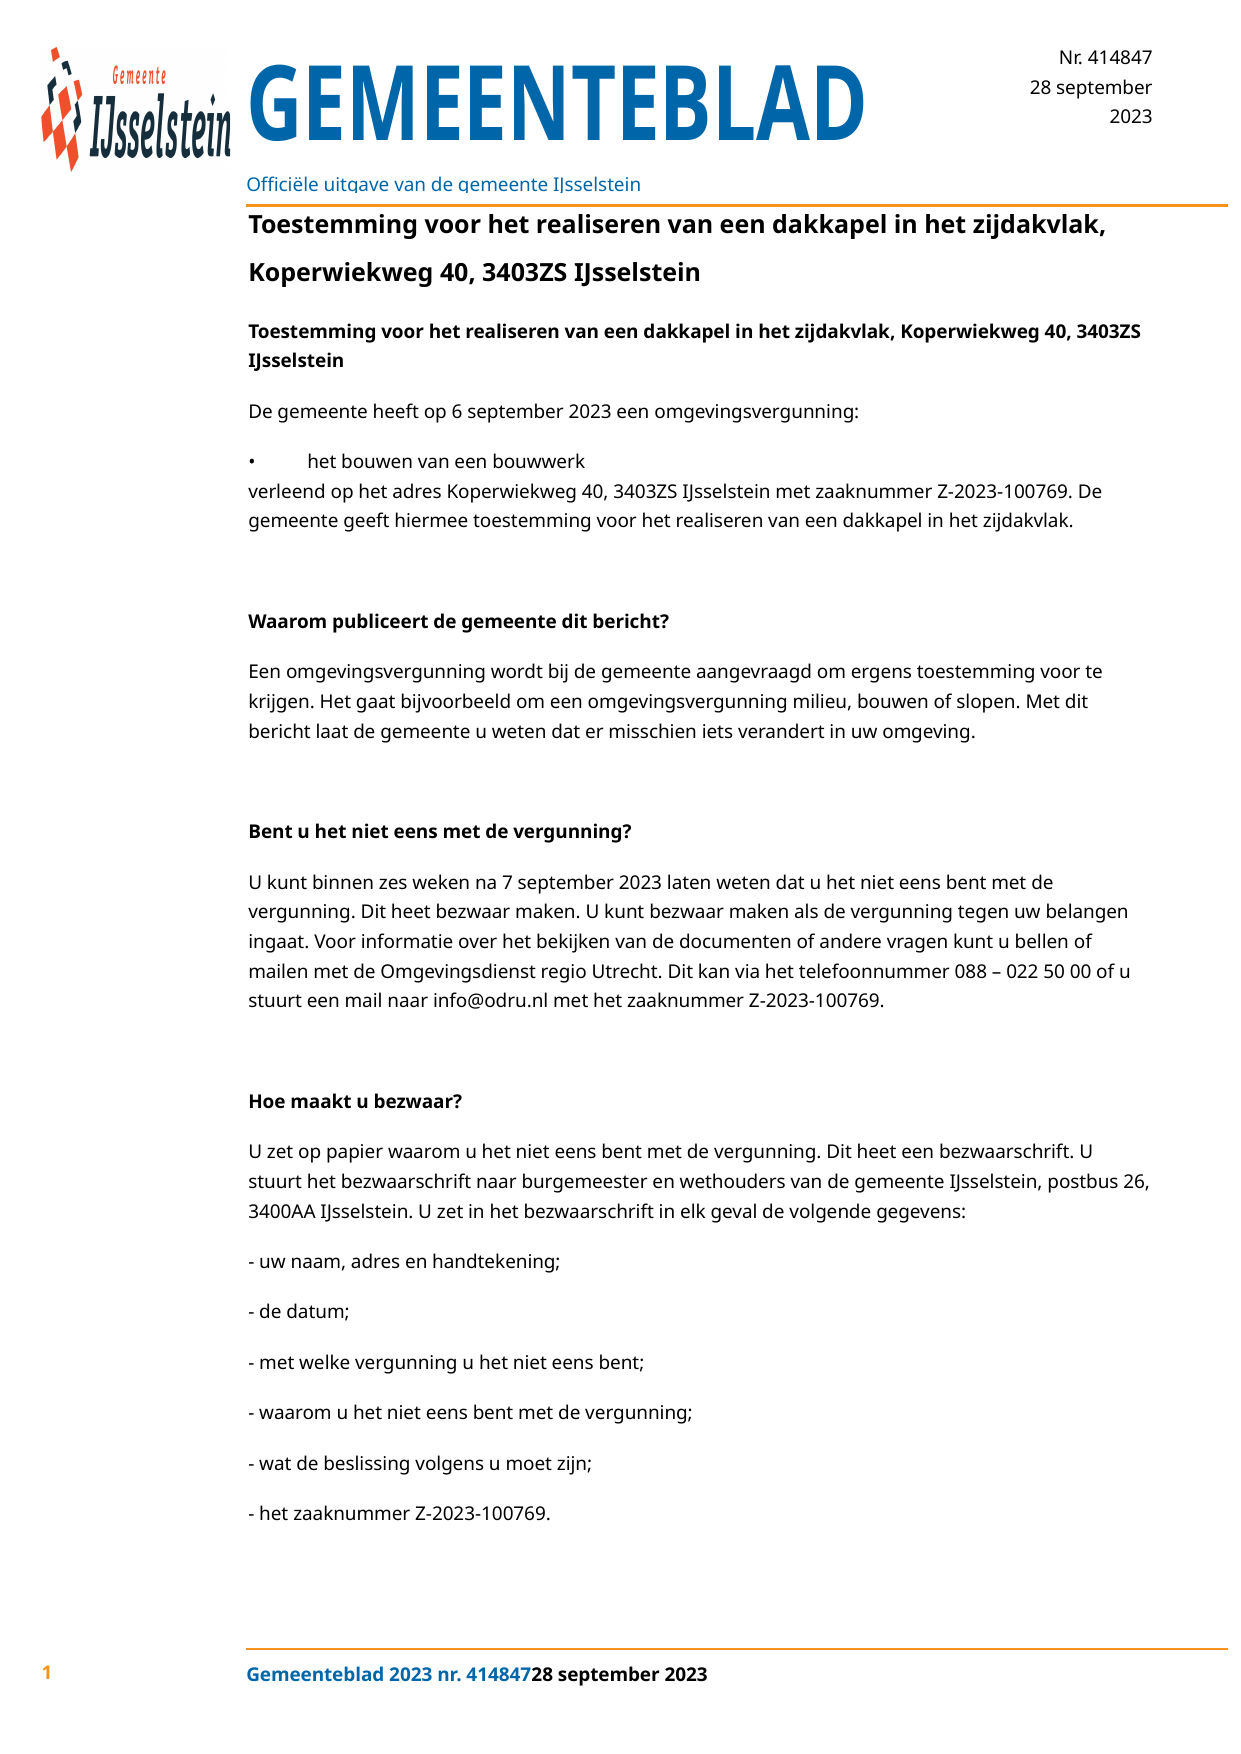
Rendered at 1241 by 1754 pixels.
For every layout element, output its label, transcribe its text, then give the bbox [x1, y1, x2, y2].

text U zet op papier waarom u het niet eens bent met de vergunning. Dit heet een bezwaarschrift. U stuurt het bezwaarschrift naar burgemeester en wethouders van de gemeente IJsselstein, postbus 26, 3400AA IJsselstein. U zet in het bezwaarschrift in elk geval de volgende gegevens: [248, 1139, 1152, 1224]
text Een omgevingsvergunning wordt bij de gemeente aangevraagd om ergens toestemming voor te krijgen. Het gaat bijvoorbeeld om een omgevingsvergunning milieu, bouwen of slopen. Met dit bericht laat de gemeente u weten dat er misschien iets verandert in uw omgeving. [248, 659, 1152, 744]
text verleend op het adres Koperwiekweg 40, 3403ZS IJsselstein met zaaknummer Z-2023-100769. De gemeente geeft hiermee toestemming voor het realiseren van een dakkapel in het zijdakvlak. [248, 478, 1152, 533]
text - uw naam, adres en handtekening; [248, 1248, 1152, 1274]
text Bent u het niet eens met de vergunning? [248, 819, 1152, 844]
text De gemeente heeft op 6 september 2023 een omgevingsvergunning: [248, 398, 1152, 424]
text Waarom publiceert de gemeente dit bericht? [248, 608, 1152, 634]
text Hoe maakt u bezwaar? [248, 1088, 1152, 1114]
text - met welke vergunning u het niet eens bent; [248, 1349, 1152, 1375]
text Toestemming voor het realiseren van een dakkapel in het zijdakvlak, Koperwiekweg 40, 3403ZS IJsselstein [248, 318, 1152, 373]
text - het zaaknummer Z-2023-100769. [248, 1500, 1152, 1526]
list het bouwen van een bouwwerk [248, 448, 1152, 474]
text - wat de beslissing volgens u moet zijn; [248, 1450, 1152, 1476]
text - de datum; [248, 1299, 1152, 1324]
picture [41, 47, 231, 172]
text U kunt binnen zes weken na 7 september 2023 laten weten dat u het niet eens bent met de vergunning. Dit heet bezwaar maken. U kunt bezwaar maken als de vergunning tegen uw belangen ingaat. Voor informatie over het bekijken van de documenten of andere vragen kunt u bellen of mailen met de Omgevingsdienst regio Utrecht. Dit kan via het telefoonnummer 088 – 022 50 00 of u stuurt een mail naar info@odru.nl met het zaaknummer Z-2023-100769. [248, 869, 1152, 1013]
text Toestemming voor het realiseren van een dakkapel in het zijdakvlak, Koperwiekweg 40, 3403ZS IJsselstein [248, 207, 1152, 288]
text - waarom u het niet eens bent met de vergunning; [248, 1399, 1152, 1425]
